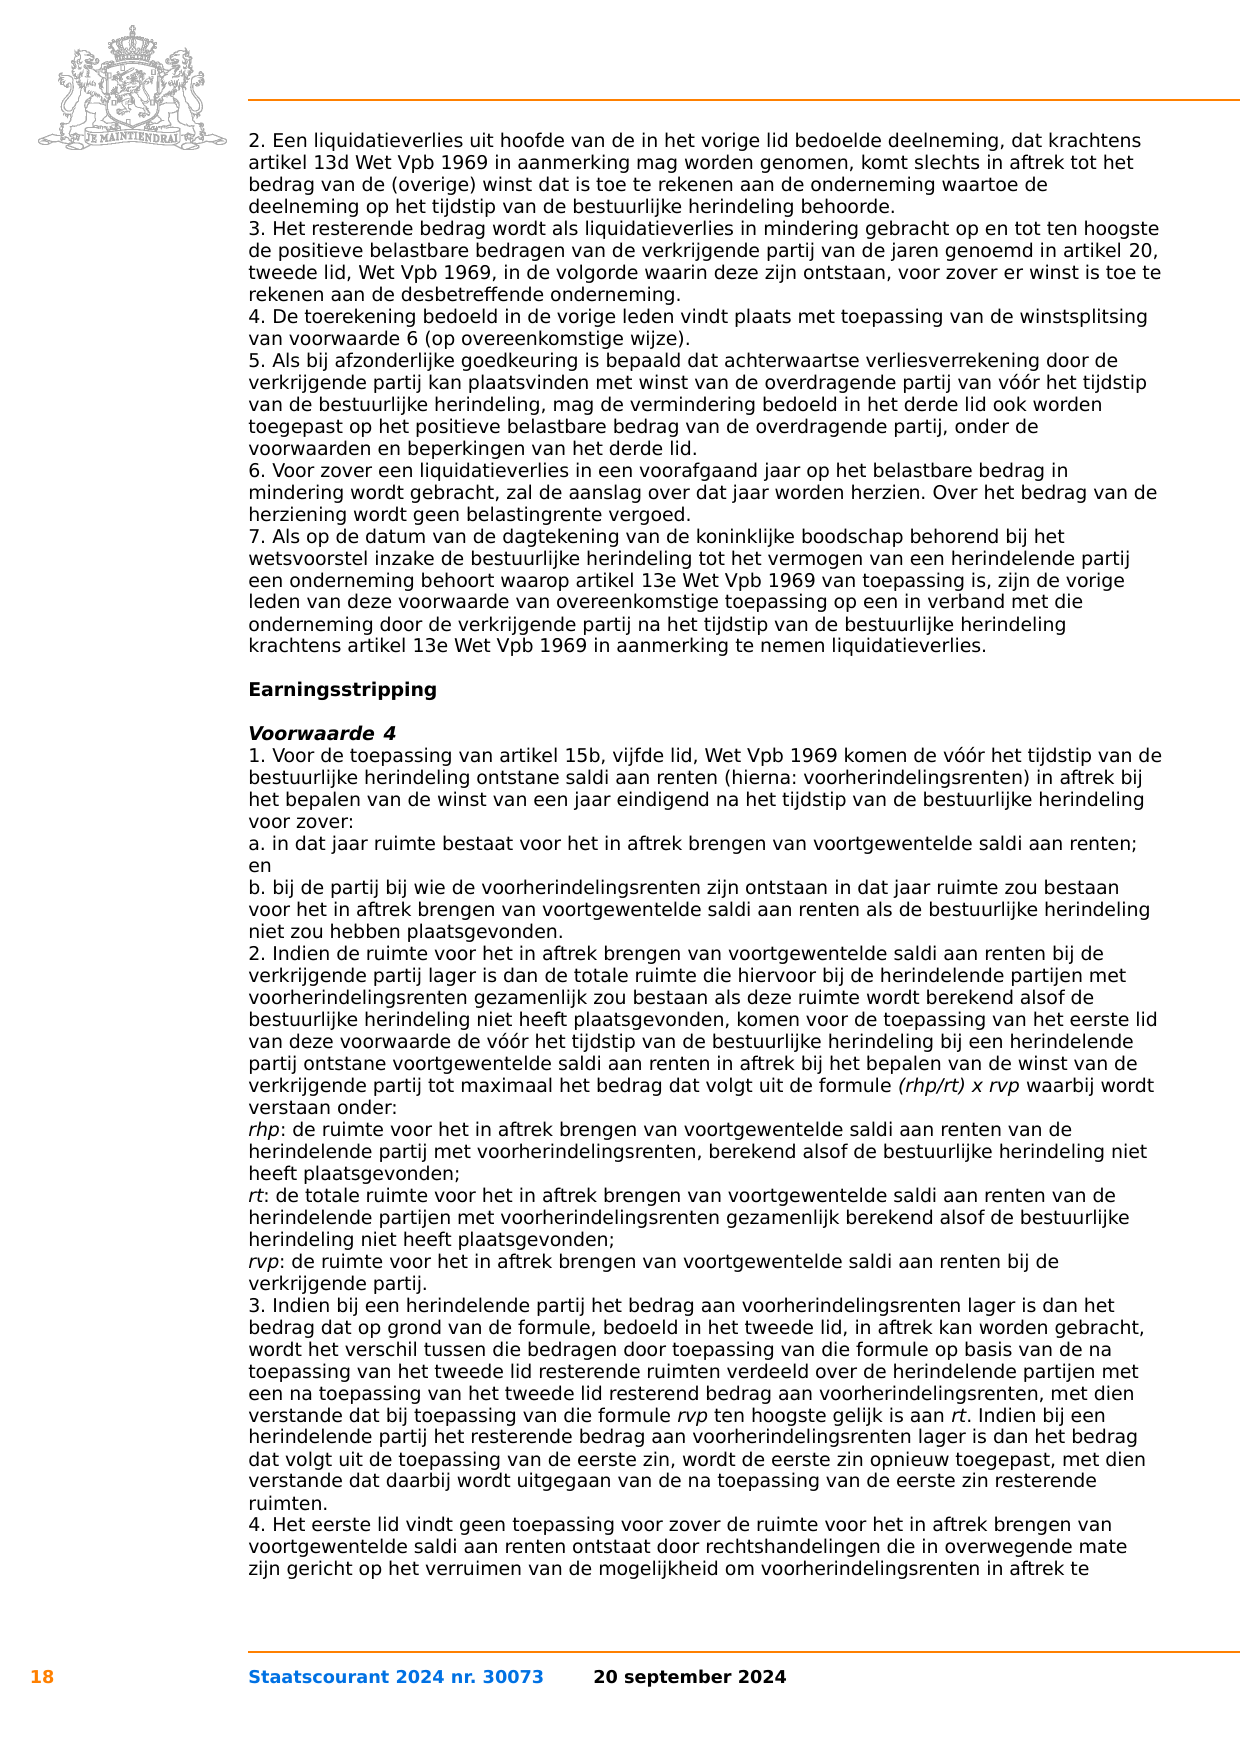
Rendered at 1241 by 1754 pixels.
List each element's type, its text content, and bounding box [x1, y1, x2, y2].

text 3. Indien bij een herindelende partij het bedrag aan voorherindelingsrenten lager is dan het bedrag dat op grond van de formule, bedoeld in het tweede lid, in aftrek kan worden gebracht, wordt het verschil tussen die bedragen door toepassing van die formule op basis van de na toepassing van het tweede lid resterende ruimten verdeeld over de herindelende partijen met een na toepassing van het tweede lid resterend bedrag aan voorherindelingsrenten, met dien verstande dat bij toepassing van die formule rvp ten hoogste gelijk is aan rt. Indien bij een herindelende partij het resterende bedrag aan voorherindelingsrenten lager is dan het bedrag dat volgt uit de toepassing van de eerste zin, wordt de eerste zin opnieuw toegepast, met dien verstande dat daarbij wordt uitgegaan van de na toepassing van de eerste zin resterende ruimten. [248, 1294, 1163, 1514]
text rvp: de ruimte voor het in aftrek brengen van voortgewentelde saldi aan renten bij de verkrijgende partij. [248, 1251, 1163, 1294]
subtitle Earningsstripping [248, 679, 1163, 701]
picture [38, 25, 227, 150]
text 4. De toerekening bedoeld in de vorige leden vindt plaats met toepassing van de winstsplitsing van voorwaarde 6 (op overeenkomstige wijze). [248, 306, 1163, 350]
text 2. Een liquidatieverlies uit hoofde van de in het vorige lid bedoelde deelneming, dat krachtens artikel 13d Wet Vpb 1969 in aanmerking mag worden genomen, komt slechts in aftrek tot het bedrag van de (overige) winst dat is toe te rekenen aan de onderneming waartoe de deelneming op het tijdstip van de bestuurlijke herindeling behoorde. [248, 130, 1163, 218]
text 2. Indien de ruimte voor het in aftrek brengen van voortgewentelde saldi aan renten bij de verkrijgende partij lager is dan de totale ruimte die hiervoor bij de herindelende partijen met voorherindelingsrenten gezamenlijk zou bestaan als deze ruimte wordt berekend alsof de bestuurlijke herindeling niet heeft plaatsgevonden, komen voor de toepassing van het eerste lid van deze voorwaarde de vóór het tijdstip van de bestuurlijke herindeling bij een herindelende partij ontstane voortgewentelde saldi aan renten in aftrek bij het bepalen van de winst van de verkrijgende partij tot maximaal het bedrag dat volgt uit de formule (rhp/rt) x rvp waarbij wordt verstaan onder: [248, 943, 1163, 1119]
text 6. Voor zover een liquidatieverlies in een voorafgaand jaar op het belastbare bedrag in mindering wordt gebracht, zal de aanslag over dat jaar worden herzien. Over het bedrag van de herziening wordt geen belastingrente vergoed. [248, 459, 1163, 526]
text rhp: de ruimte voor het in aftrek brengen van voortgewentelde saldi aan renten van de herindelende partij met voorherindelingsrenten, berekend alsof de bestuurlijke herindeling niet heeft plaatsgevonden; [248, 1119, 1163, 1185]
text 5. Als bij afzonderlijke goedkeuring is bepaald dat achterwaartse verliesverrekening door de verkrijgende partij kan plaatsvinden met winst van de overdragende partij van vóór het tijdstip van de bestuurlijke herindeling, mag de vermindering bedoeld in het derde lid ook worden toegepast op het positieve belastbare bedrag van de overdragende partij, onder de voorwaarden en beperkingen van het derde lid. [248, 350, 1163, 459]
text 7. Als op de datum van de dagtekening van de koninklijke boodschap behorend bij het wetsvoorstel inzake de bestuurlijke herindeling tot het vermogen van een herindelende partij een onderneming behoort waarop artikel 13e Wet Vpb 1969 van toepassing is, zijn de vorige leden van deze voorwaarde van overeenkomstige toepassing op een in verband met die onderneming door de verkrijgende partij na het tijdstip van de bestuurlijke herindeling krachtens artikel 13e Wet Vpb 1969 in aanmerking te nemen liquidatieverlies. [248, 526, 1163, 657]
text 4. Het eerste lid vindt geen toepassing voor zover de ruimte voor het in aftrek brengen van voortgewentelde saldi aan renten ontstaat door rechtshandelingen die in overwegende mate zijn gericht op het verruimen van de mogelijkheid om voorherindelingsrenten in aftrek te [248, 1514, 1163, 1580]
subtitle Voorwaarde 4 [248, 723, 1163, 745]
text a. in dat jaar ruimte bestaat voor het in aftrek brengen van voortgewentelde saldi aan renten; en [248, 833, 1163, 877]
text 3. Het resterende bedrag wordt als liquidatieverlies in mindering gebracht op en tot ten hoogste de positieve belastbare bedragen van de verkrijgende partij van de jaren genoemd in artikel 20, tweede lid, Wet Vpb 1969, in de volgorde waarin deze zijn ontstaan, voor zover er winst is toe te rekenen aan de desbetreffende onderneming. [248, 218, 1163, 306]
text 1. Voor de toepassing van artikel 15b, vijfde lid, Wet Vpb 1969 komen de vóór het tijdstip van de bestuurlijke herindeling ontstane saldi aan renten (hierna: voorherindelingsrenten) in aftrek bij het bepalen van de winst van een jaar eindigend na het tijdstip van de bestuurlijke herindeling voor zover: [248, 745, 1163, 833]
text b. bij de partij bij wie de voorherindelingsrenten zijn ontstaan in dat jaar ruimte zou bestaan voor het in aftrek brengen van voortgewentelde saldi aan renten als de bestuurlijke herindeling niet zou hebben plaatsgevonden. [248, 877, 1163, 943]
text rt: de totale ruimte voor het in aftrek brengen van voortgewentelde saldi aan renten van de herindelende partijen met voorherindelingsrenten gezamenlijk berekend alsof de bestuurlijke herindeling niet heeft plaatsgevonden; [248, 1185, 1163, 1251]
